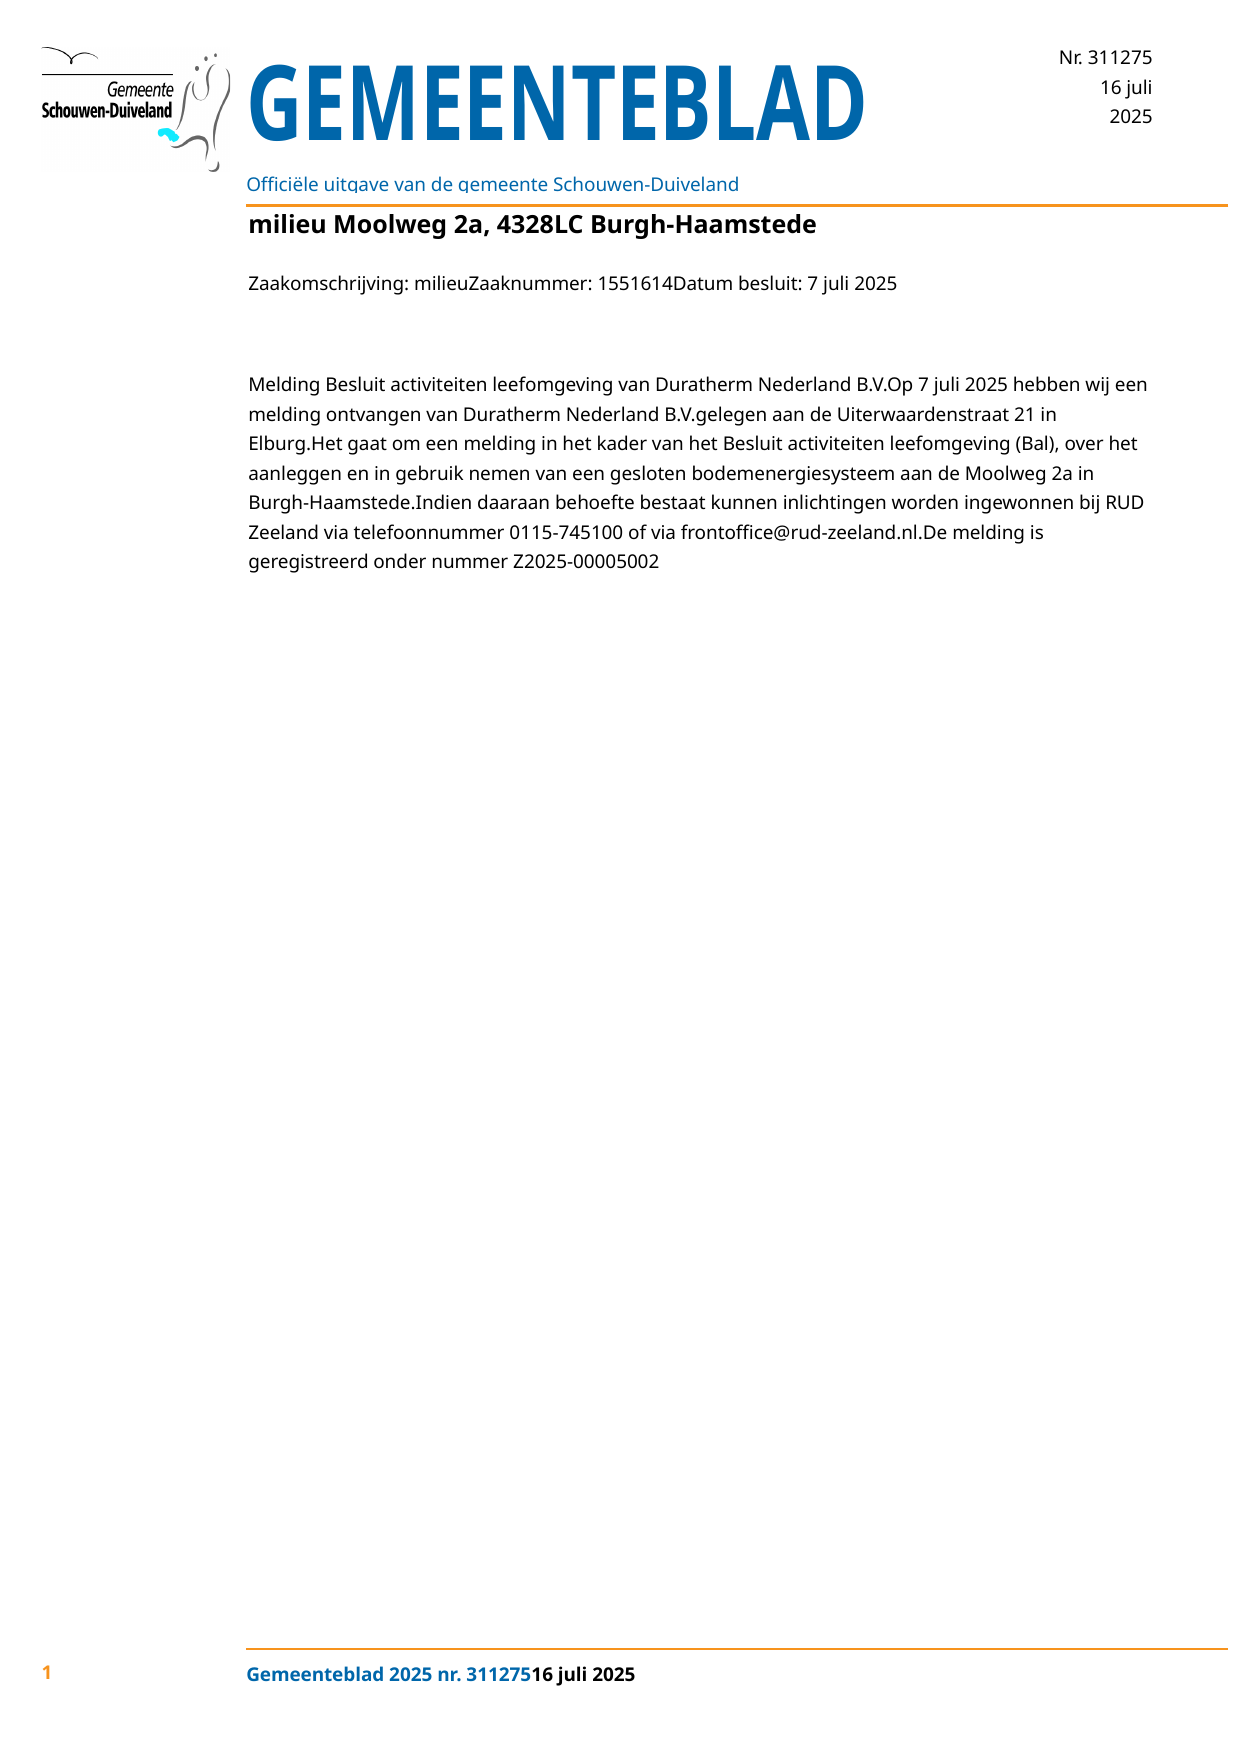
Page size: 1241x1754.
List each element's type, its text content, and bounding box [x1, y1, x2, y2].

text Melding Besluit activiteiten leefomgeving van Duratherm Nederland B.V.Op 7 juli 2025 hebben wij een melding ontvangen van Duratherm Nederland B.V.gelegen aan de Uiterwaardenstraat 21 in Elburg.Het gaat om een melding in het kader van het Besluit activiteiten leefomgeving (Bal), over het aanleggen en in gebruik nemen van een gesloten bodemenergiesysteem aan de Moolweg 2a in Burgh-Haamstede.Indien daaraan behoefte bestaat kunnen inlichtingen worden ingewonnen bij RUD Zeeland via telefoonnummer 0115-745100 of via frontoffice@rud-zeeland.nl.De melding is geregistreerd onder nummer Z2025-00005002 [248, 371, 1152, 574]
text Zaakomschrijving: milieuZaaknummer: 1551614Datum besluit: 7 juli 2025 [248, 270, 1152, 296]
text milieu Moolweg 2a, 4328LC Burgh-Haamstede [248, 207, 1152, 241]
picture [41, 47, 231, 172]
